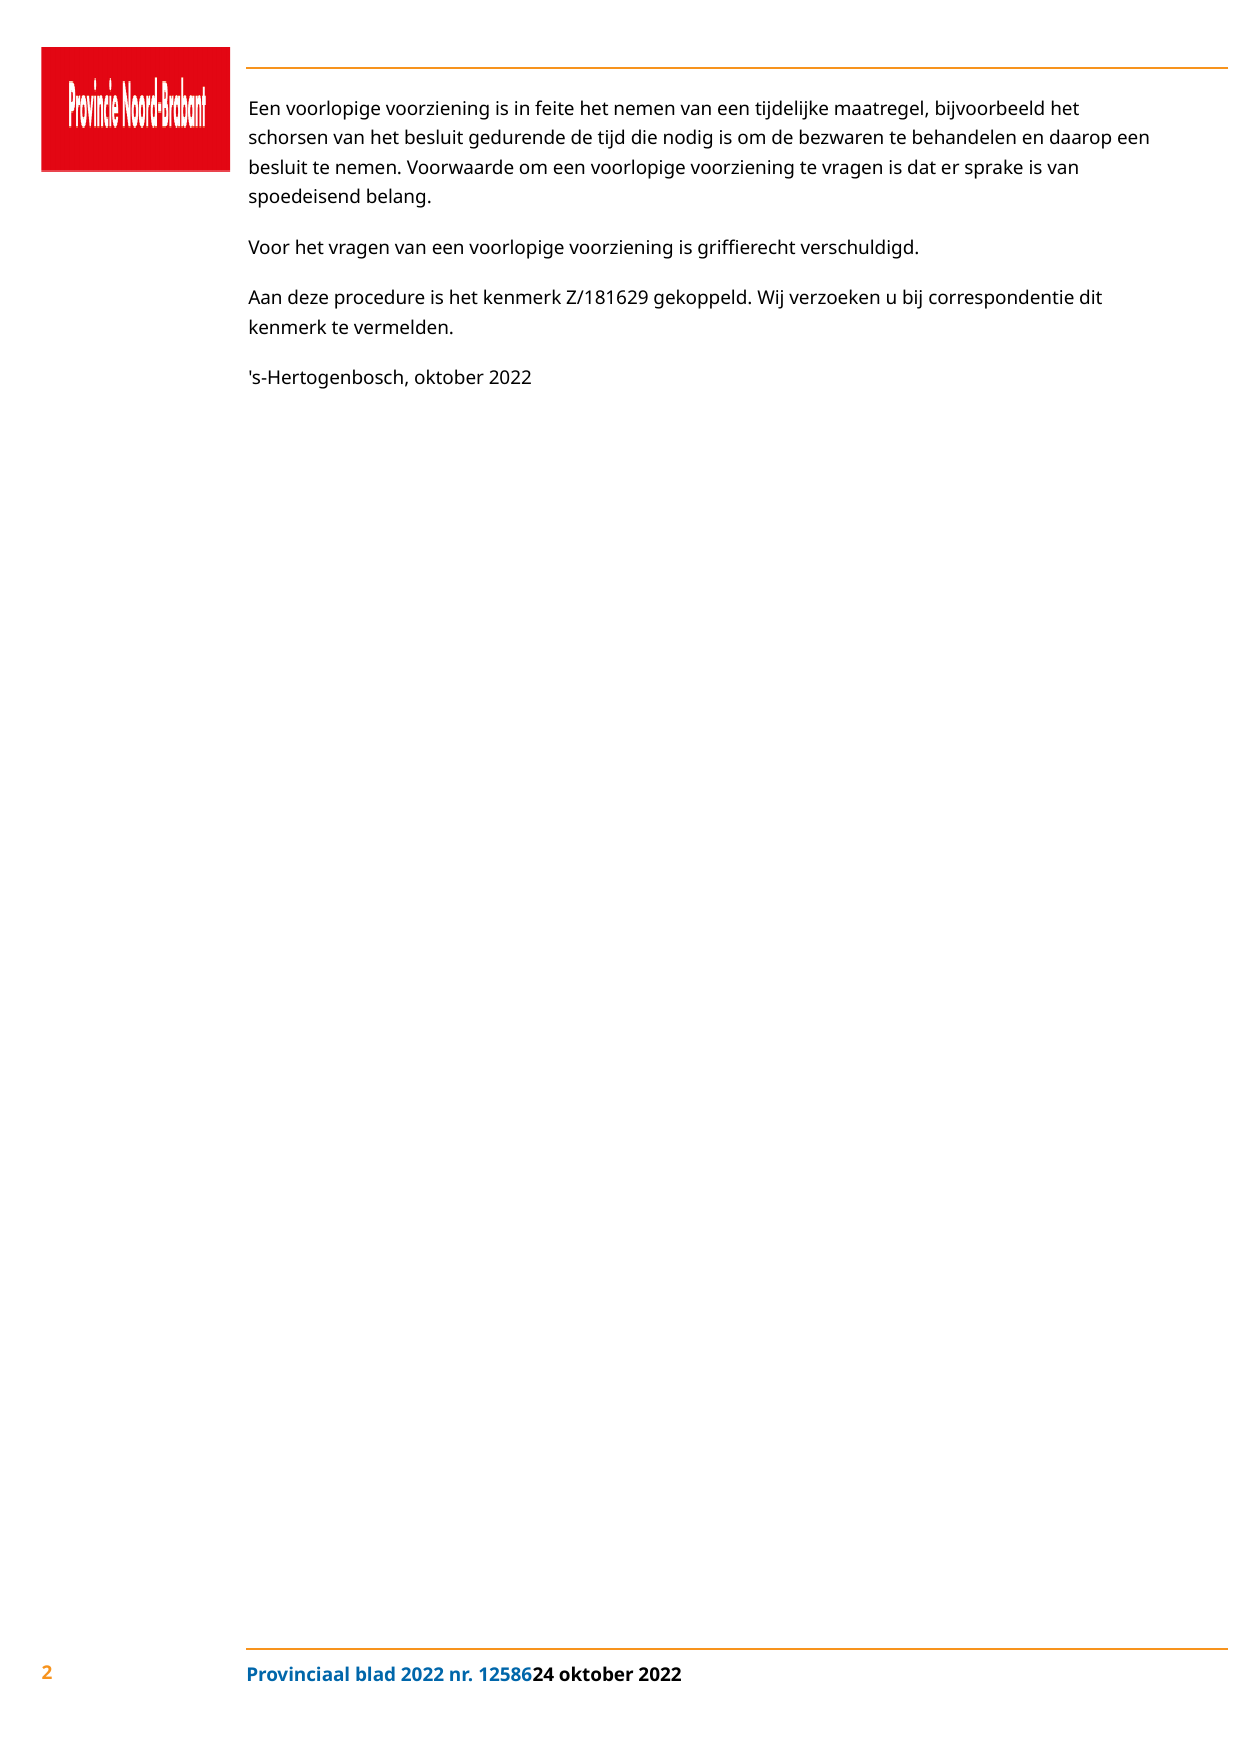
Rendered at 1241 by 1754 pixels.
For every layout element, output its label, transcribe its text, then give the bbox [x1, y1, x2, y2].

text 's-Hertogenbosch, oktober 2022 [248, 364, 1152, 390]
text Voor het vragen van een voorlopige voorziening is griffierecht verschuldigd. [248, 234, 1152, 260]
text Aan deze procedure is het kenmerk Z/181629 gekoppeld. Wij verzoeken u bij correspondentie dit kenmerk te vermelden. [248, 284, 1152, 340]
picture [41, 47, 231, 172]
text Een voorlopige voorziening is in feite het nemen van een tijdelijke maatregel, bijvoorbeeld het schorsen van het besluit gedurende de tijd die nodig is om de bezwaren te behandelen en daarop een besluit te nemen. Voorwaarde om een voorlopige voorziening te vragen is dat er sprake is van spoedeisend belang. [248, 95, 1152, 209]
